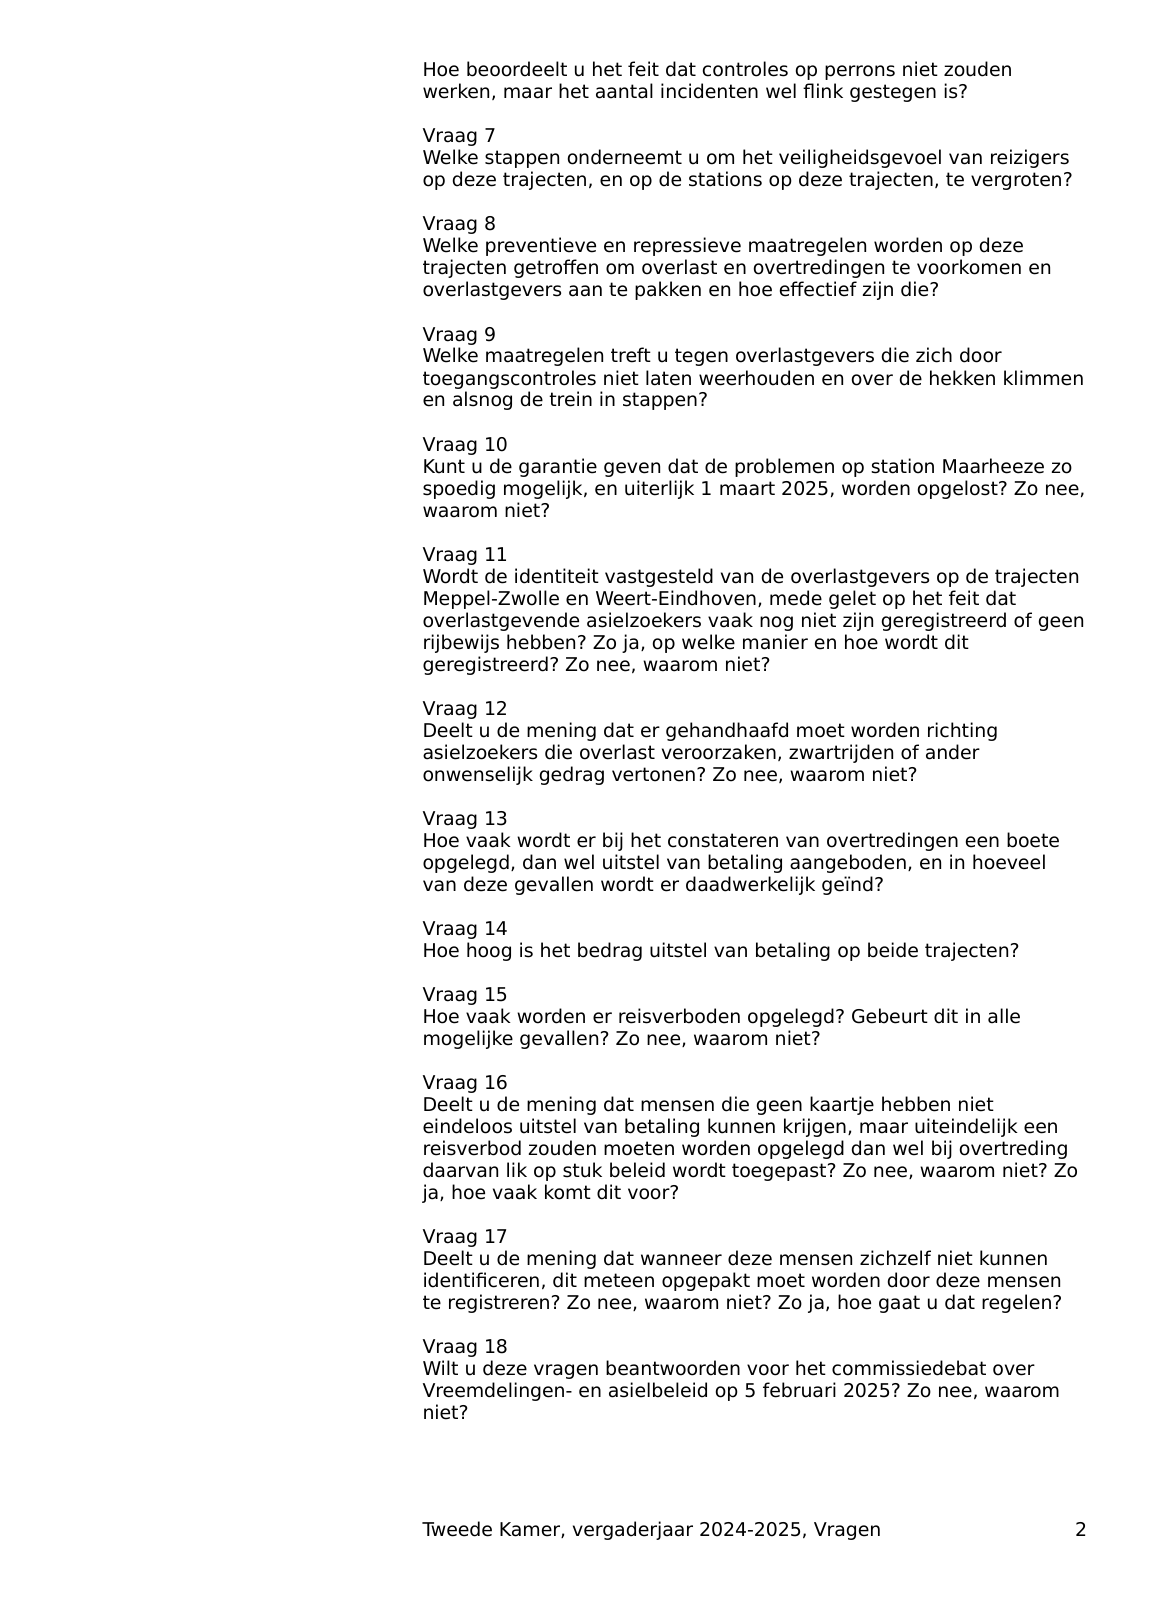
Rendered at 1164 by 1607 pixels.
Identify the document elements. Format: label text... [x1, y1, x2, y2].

text Vraag 7 [422, 125, 1087, 147]
text Vraag 10 [422, 433, 1087, 456]
text Vraag 18 [422, 1336, 1087, 1358]
text Deelt u de mening dat er gehandhaafd moet worden richting asielzoekers die overlast veroorzaken, zwartrijden of ander onwenselijk gedrag vertonen? Zo nee, waarom niet? [422, 720, 1087, 786]
text Hoe vaak wordt er bij het constateren van overtredingen een boete opgelegd, dan wel uitstel van betaling aangeboden, en in hoeveel van deze gevallen wordt er daadwerkelijk geïnd? [422, 830, 1087, 896]
text Deelt u de mening dat mensen die geen kaartje hebben niet eindeloos uitstel van betaling kunnen krijgen, maar uiteindelijk een reisverbod zouden moeten worden opgelegd dan wel bij overtreding daarvan lik op stuk beleid wordt toegepast? Zo nee, waarom niet? Zo ja, hoe vaak komt dit voor? [422, 1094, 1087, 1204]
text Wordt de identiteit vastgesteld van de overlastgevers op de trajecten Meppel-Zwolle en Weert-Eindhoven, mede gelet op het feit dat overlastgevende asielzoekers vaak nog niet zijn geregistreerd of geen rijbewijs hebben? Zo ja, op welke manier en hoe wordt dit geregistreerd? Zo nee, waarom niet? [422, 566, 1087, 676]
text Vraag 9 [422, 323, 1087, 345]
text Welke stappen onderneemt u om het veiligheidsgevoel van reizigers op deze trajecten, en op de stations op deze trajecten, te vergroten? [422, 147, 1087, 191]
text Deelt u de mening dat wanneer deze mensen zichzelf niet kunnen identificeren, dit meteen opgepakt moet worden door deze mensen te registreren? Zo nee, waarom niet? Zo ja, hoe gaat u dat regelen? [422, 1248, 1087, 1314]
text Kunt u de garantie geven dat de problemen op station Maarheeze zo spoedig mogelijk, en uiterlijk 1 maart 2025, worden opgelost? Zo nee, waarom niet? [422, 456, 1087, 521]
text Vraag 13 [422, 808, 1087, 830]
text Vraag 11 [422, 544, 1087, 566]
text Hoe hoog is het bedrag uitstel van betaling op beide trajecten? [422, 940, 1087, 962]
text Vraag 8 [422, 213, 1087, 235]
text Vraag 12 [422, 698, 1087, 720]
text Hoe beoordeelt u het feit dat controles op perrons niet zouden werken, maar het aantal incidenten wel flink gestegen is? [422, 59, 1087, 103]
text Wilt u deze vragen beantwoorden voor het commissiedebat over Vreemdelingen- en asielbeleid op 5 februari 2025? Zo nee, waarom niet? [422, 1358, 1087, 1424]
text Vraag 14 [422, 918, 1087, 940]
text Welke maatregelen treft u tegen overlastgevers die zich door toegangscontroles niet laten weerhouden en over de hekken klimmen en alsnog de trein in stappen? [422, 345, 1087, 411]
text Vraag 16 [422, 1072, 1087, 1094]
text Vraag 15 [422, 984, 1087, 1006]
text Welke preventieve en repressieve maatregelen worden op deze trajecten getroffen om overlast en overtredingen te voorkomen en overlastgevers aan te pakken en hoe effectief zijn die? [422, 235, 1087, 301]
text Vraag 17 [422, 1226, 1087, 1248]
text Hoe vaak worden er reisverboden opgelegd? Gebeurt dit in alle mogelijke gevallen? Zo nee, waarom niet? [422, 1006, 1087, 1050]
